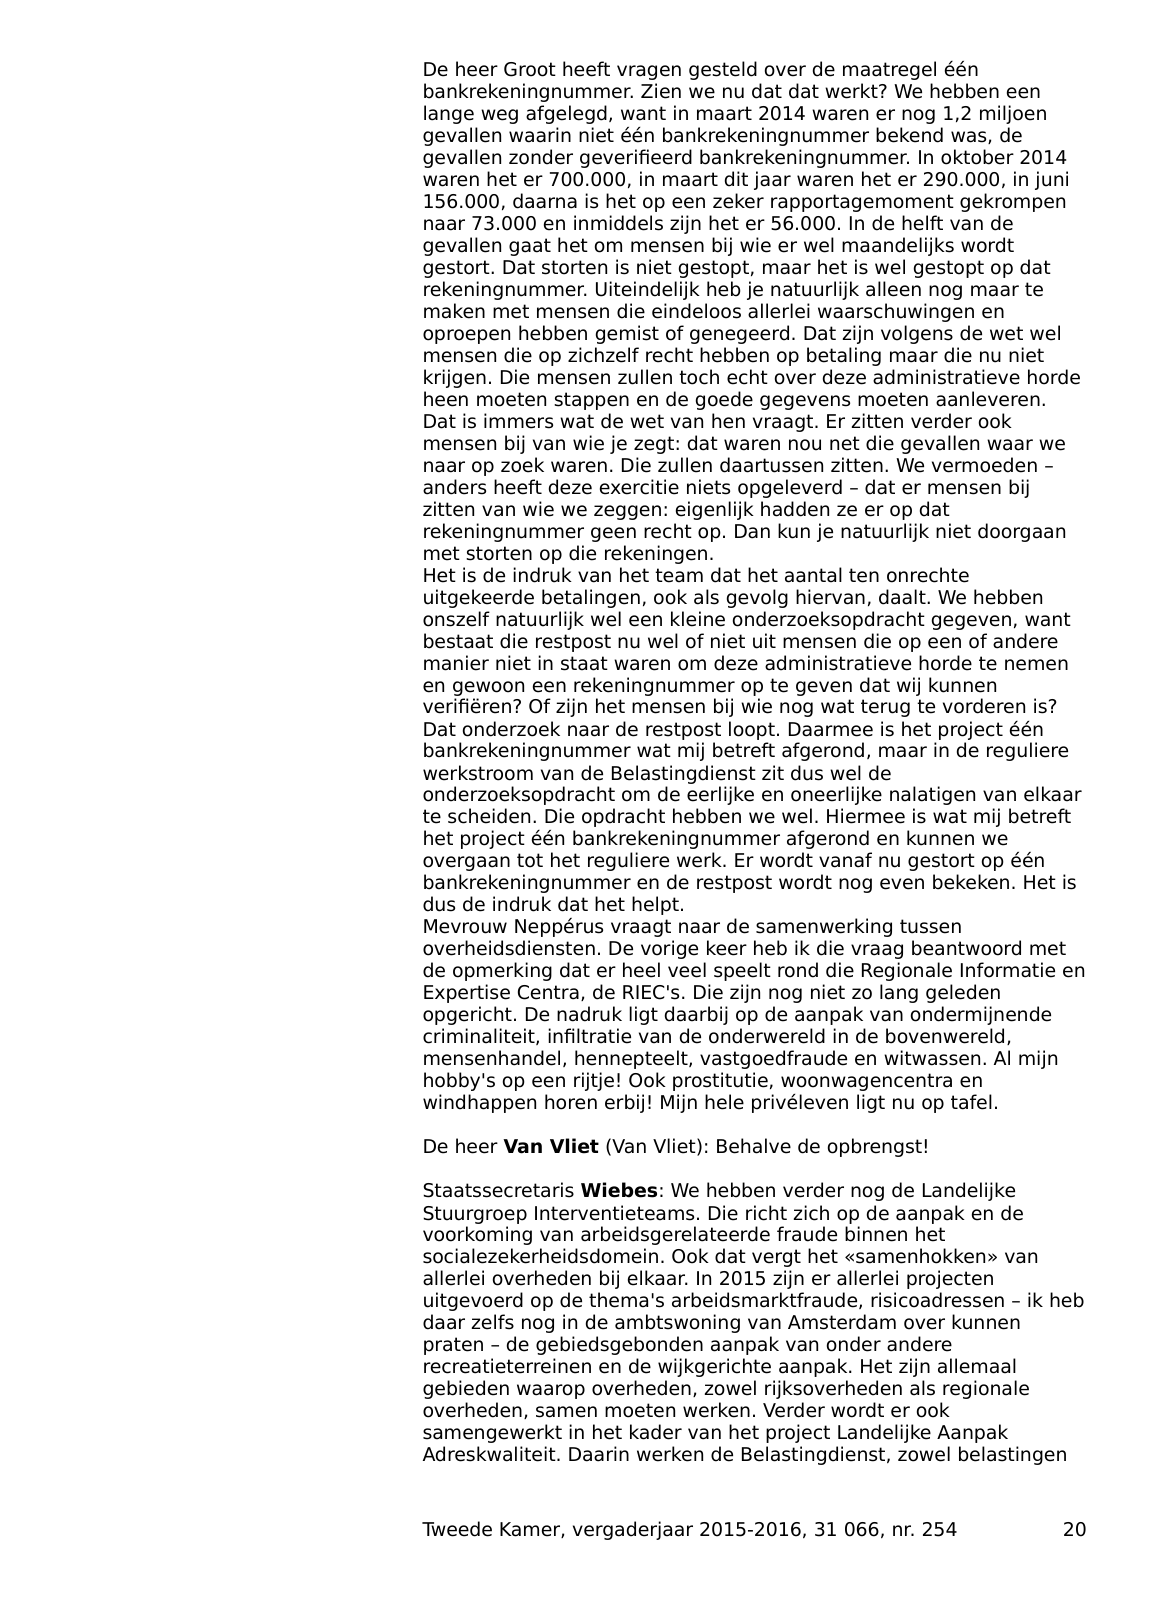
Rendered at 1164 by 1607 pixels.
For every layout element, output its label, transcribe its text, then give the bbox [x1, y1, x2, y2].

text De heer Van Vliet (Van Vliet): Behalve de opbrengst! [422, 1136, 1087, 1158]
text Mevrouw Neppérus vraagt naar de samenwerking tussen overheidsdiensten. De vorige keer heb ik die vraag beantwoord met de opmerking dat er heel veel speelt rond die Regionale Informatie en Expertise Centra, de RIEC's. Die zijn nog niet zo lang geleden opgericht. De nadruk ligt daarbij op de aanpak van ondermijnende criminaliteit, infiltratie van de onderwereld in de bovenwereld, mensenhandel, hennepteelt, vastgoedfraude en witwassen. Al mijn hobby's op een rijtje! Ook prostitutie, woonwagencentra en windhappen horen erbij! Mijn hele privéleven ligt nu op tafel. [422, 916, 1087, 1114]
text Staatssecretaris Wiebes: We hebben verder nog de Landelijke Stuurgroep Interventieteams. Die richt zich op de aanpak en de voorkoming van arbeidsgerelateerde fraude binnen het socialezekerheidsdomein. Ook dat vergt het «samenhokken» van allerlei overheden bij elkaar. In 2015 zijn er allerlei projecten uitgevoerd op de thema's arbeidsmarktfraude, risicoadressen – ik heb daar zelfs nog in de ambtswoning van Amsterdam over kunnen praten – de gebiedsgebonden aanpak van onder andere recreatieterreinen en de wijkgerichte aanpak. Het zijn allemaal gebieden waarop overheden, zowel rijksoverheden als regionale overheden, samen moeten werken. Verder wordt er ook samengewerkt in het kader van het project Landelijke Aanpak Adreskwaliteit. Daarin werken de Belastingdienst, zowel belastingen [422, 1180, 1087, 1466]
text De heer Groot heeft vragen gesteld over de maatregel één bankrekeningnummer. Zien we nu dat dat werkt? We hebben een lange weg afgelegd, want in maart 2014 waren er nog 1,2 miljoen gevallen waarin niet één bankrekeningnummer bekend was, de gevallen zonder geverifieerd bankrekeningnummer. In oktober 2014 waren het er 700.000, in maart dit jaar waren het er 290.000, in juni 156.000, daarna is het op een zeker rapportagemoment gekrompen naar 73.000 en inmiddels zijn het er 56.000. In de helft van de gevallen gaat het om mensen bij wie er wel maandelijks wordt gestort. Dat storten is niet gestopt, maar het is wel gestopt op dat rekeningnummer. Uiteindelijk heb je natuurlijk alleen nog maar te maken met mensen die eindeloos allerlei waarschuwingen en oproepen hebben gemist of genegeerd. Dat zijn volgens de wet wel mensen die op zichzelf recht hebben op betaling maar die nu niet krijgen. Die mensen zullen toch echt over deze administratieve horde heen moeten stappen en de goede gegevens moeten aanleveren. Dat is immers wat de wet van hen vraagt. Er zitten verder ook mensen bij van wie je zegt: dat waren nou net die gevallen waar we naar op zoek waren. Die zullen daartussen zitten. We vermoeden – anders heeft deze exercitie niets opgeleverd – dat er mensen bij zitten van wie we zeggen: eigenlijk hadden ze er op dat rekeningnummer geen recht op. Dan kun je natuurlijk niet doorgaan met storten op die rekeningen. [422, 59, 1087, 564]
text Het is de indruk van het team dat het aantal ten onrechte uitgekeerde betalingen, ook als gevolg hiervan, daalt. We hebben onszelf natuurlijk wel een kleine onderzoeksopdracht gegeven, want bestaat die restpost nu wel of niet uit mensen die op een of andere manier niet in staat waren om deze administratieve horde te nemen en gewoon een rekeningnummer op te geven dat wij kunnen verifiëren? Of zijn het mensen bij wie nog wat terug te vorderen is? Dat onderzoek naar de restpost loopt. Daarmee is het project één bankrekeningnummer wat mij betreft afgerond, maar in de reguliere werkstroom van de Belastingdienst zit dus wel de onderzoeksopdracht om de eerlijke en oneerlijke nalatigen van elkaar te scheiden. Die opdracht hebben we wel. Hiermee is wat mij betreft het project één bankrekeningnummer afgerond en kunnen we overgaan tot het reguliere werk. Er wordt vanaf nu gestort op één bankrekeningnummer en de restpost wordt nog even bekeken. Het is dus de indruk dat het helpt. [422, 564, 1087, 916]
